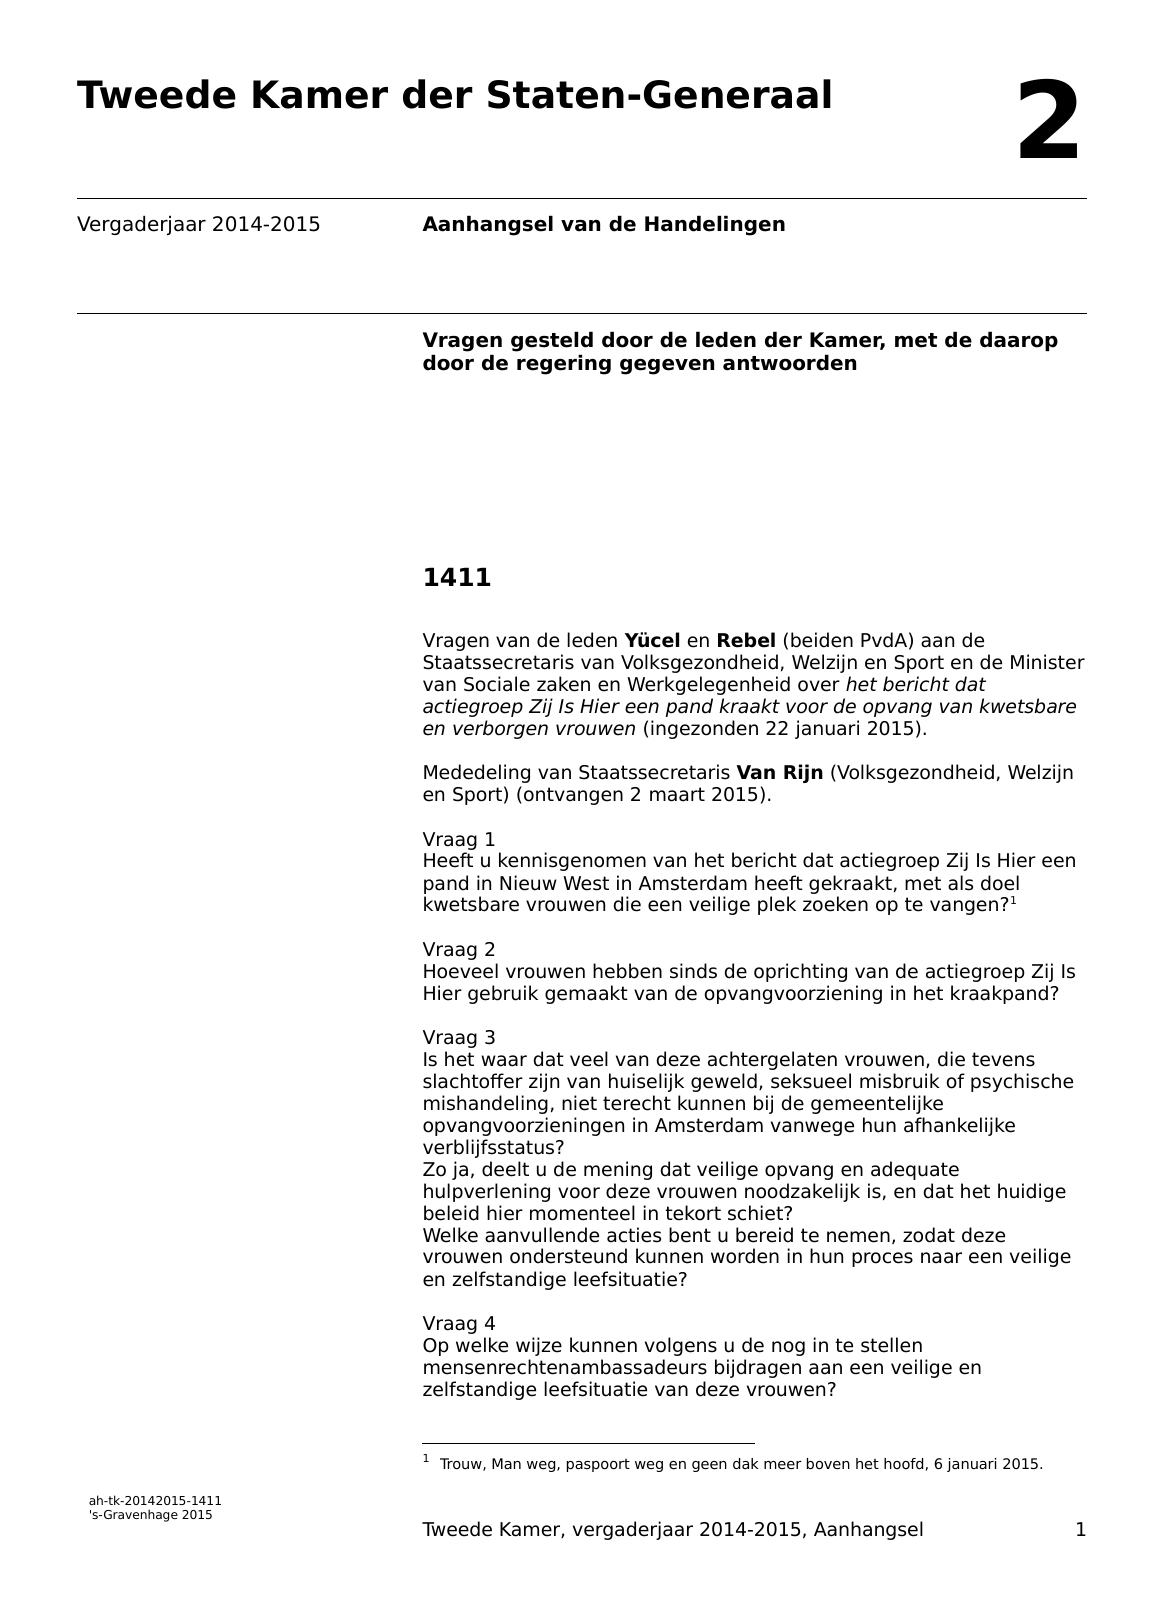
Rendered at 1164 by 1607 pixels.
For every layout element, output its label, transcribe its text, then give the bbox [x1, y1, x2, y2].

table_cell Vragen gesteld door de leden der Kamer, met de daarop door de regering gegeven antwoorden [422, 314, 1087, 375]
text Heeft u kennisgenomen van het bericht dat actiegroep Zij Is Hier een pand in Nieuw West in Amsterdam heeft gekraakt, met als doel kwetsbare vrouwen die een veilige plek zoeken op te vangen? [422, 850, 1087, 916]
text ah-tk-20142015-1411 [88, 1494, 323, 1508]
text Is het waar dat veel van deze achtergelaten vrouwen, die tevens slachtoffer zijn van huiselijk geweld, seksueel misbruik of psychische mishandeling, niet terecht kunnen bij de gemeentelijke opvangvoorzieningen in Amsterdam vanwege hun afhankelijke verblijfsstatus? [422, 1049, 1087, 1158]
text Op welke wijze kunnen volgens u de nog in te stellen mensenrechtenambassadeurs bijdragen aan een veilige en zelfstandige leefsituatie van deze vrouwen? [422, 1334, 1087, 1401]
text Trouw, Man weg, paspoort weg en geen dak meer boven het hoofd, 6 januari 2015. [422, 1452, 1087, 1474]
text Hoeveel vrouwen hebben sinds de oprichting van de actiegroep Zij Is Hier gebruik gemaakt van de opvangvoorziening in het kraakpand? [422, 961, 1087, 1004]
text Zo ja, deelt u de mening dat veilige opvang en adequate hulpverlening voor deze vrouwen noodzakelijk is, en dat het huidige beleid hier momenteel in tekort schiet? [422, 1158, 1087, 1224]
text 1411 [422, 563, 1087, 592]
text Vraag 1 [422, 828, 1087, 850]
text Vraag 3 [422, 1027, 1087, 1049]
text Vraag 4 [422, 1313, 1087, 1334]
table_header Tweede Kamer der Staten-Generaal [77, 59, 886, 198]
table_cell Vergaderjaar 2014-2015 [77, 199, 422, 313]
text Vragen van de leden Yücel en Rebel (beiden PvdA) aan de Staatssecretaris van Volksgezondheid, Welzijn en Sport en de Minister van Sociale zaken en Werkgelegenheid over het bericht dat actiegroep Zij Is Hier een pand kraakt voor de opvang van kwetsbare en verborgen vrouwen (ingezonden 22 januari 2015). [422, 630, 1087, 740]
table_cell Aanhangsel van de Handelingen [422, 199, 1087, 313]
table_cell [77, 314, 422, 375]
text Mededeling van Staatssecretaris Van Rijn (Volksgezondheid, Welzijn en Sport) (ontvangen 2 maart 2015). [422, 762, 1087, 806]
text Welke aanvullende acties bent u bereid te nemen, zodat deze vrouwen ondersteund kunnen worden in hun proces naar een veilige en zelfstandige leefsituatie? [422, 1224, 1087, 1290]
table_header 2 [886, 59, 1087, 198]
text 's-Gravenhage 2015 [88, 1508, 323, 1522]
text Vraag 2 [422, 938, 1087, 961]
